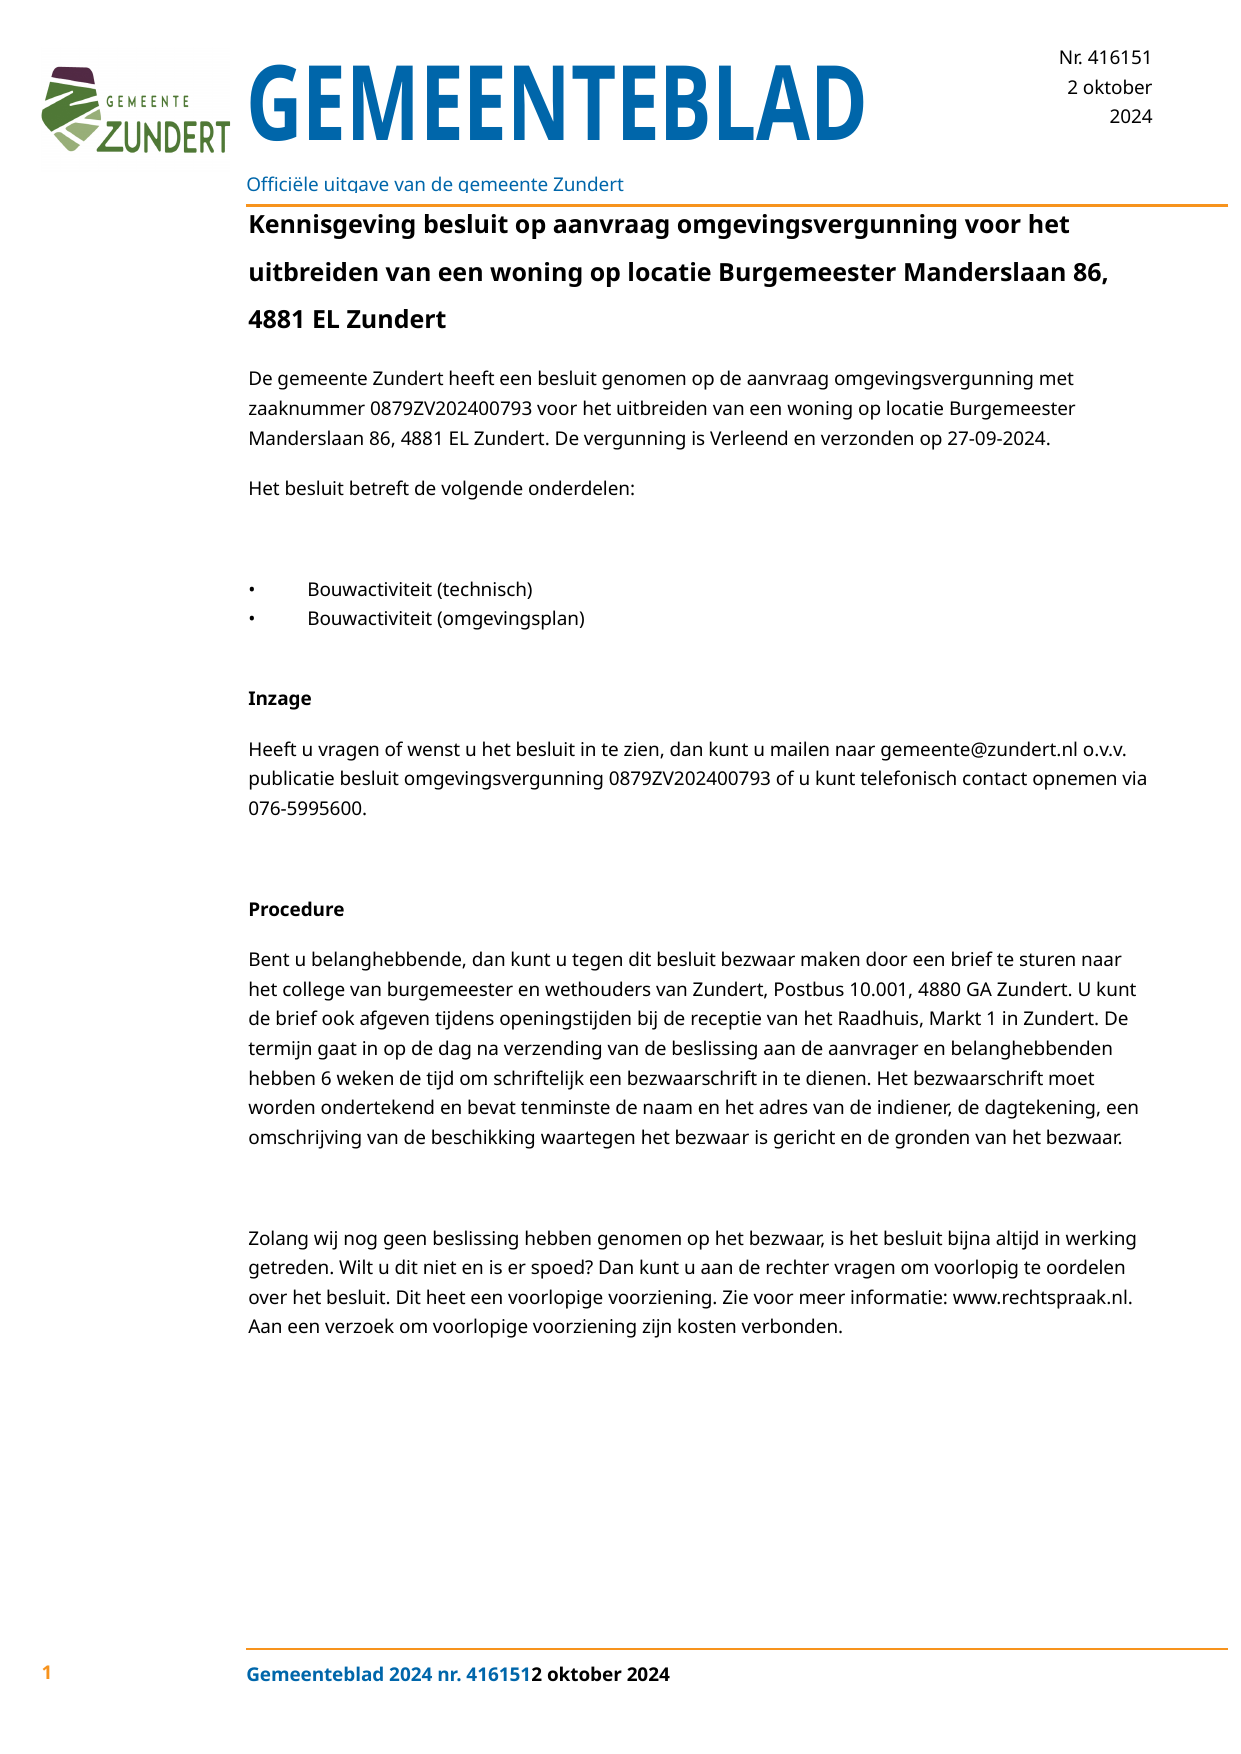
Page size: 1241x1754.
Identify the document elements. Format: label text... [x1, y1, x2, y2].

text Zolang wij nog geen beslissing hebben genomen op het bezwaar, is het besluit bijna altijd in werking getreden. Wilt u dit niet en is er spoed? Dan kunt u aan de rechter vragen om voorlopig te oordelen over het besluit. Dit heet een voorlopige voorziening. Zie voor meer informatie: www.rechtspraak.nl. Aan een verzoek om voorlopige voorziening zijn kosten verbonden. [248, 1225, 1152, 1339]
text De gemeente Zundert heeft een besluit genomen op de aanvraag omgevingsvergunning met zaaknummer 0879ZV202400793 voor het uitbreiden van een woning op locatie Burgemeester Manderslaan 86, 4881 EL Zundert. De vergunning is Verleend en verzonden op 27-09-2024. [248, 366, 1152, 450]
text Heeft u vragen of wenst u het besluit in te zien, dan kunt u mailen naar gemeente@zundert.nl o.v.v. publicatie besluit omgevingsvergunning 0879ZV202400793 of u kunt telefonisch contact opnemen via 076-5995600. [248, 736, 1152, 821]
list Bouwactiviteit (technisch) [248, 576, 1152, 602]
text Kennisgeving besluit op aanvraag omgevingsvergunning voor het uitbreiden van een woning op locatie Burgemeester Manderslaan 86, 4881 EL Zundert [248, 207, 1152, 336]
text Procedure [248, 896, 1152, 922]
text Bent u belanghebbende, dan kunt u tegen dit besluit bezwaar maken door een brief te sturen naar het college van burgemeester en wethouders van Zundert, Postbus 10.001, 4880 GA Zundert. U kunt de brief ook afgeven tijdens openingstijden bij de receptie van het Raadhuis, Markt 1 in Zundert. De termijn gaat in op de dag na verzending van de beslissing aan de aanvrager en belanghebbenden hebben 6 weken de tijd om schriftelijk een bezwaarschrift in te dienen. Het bezwaarschrift moet worden ondertekend en bevat tenminste de naam en het adres van de indiener, de dagtekening, een omschrijving van de beschikking waartegen het bezwaar is gericht en de gronden van het bezwaar. [248, 946, 1152, 1149]
text Het besluit betreft de volgende onderdelen: [248, 475, 1152, 501]
list Bouwactiviteit (omgevingsplan) [248, 606, 1152, 631]
text Inzage [248, 686, 1152, 711]
picture [41, 47, 231, 172]
